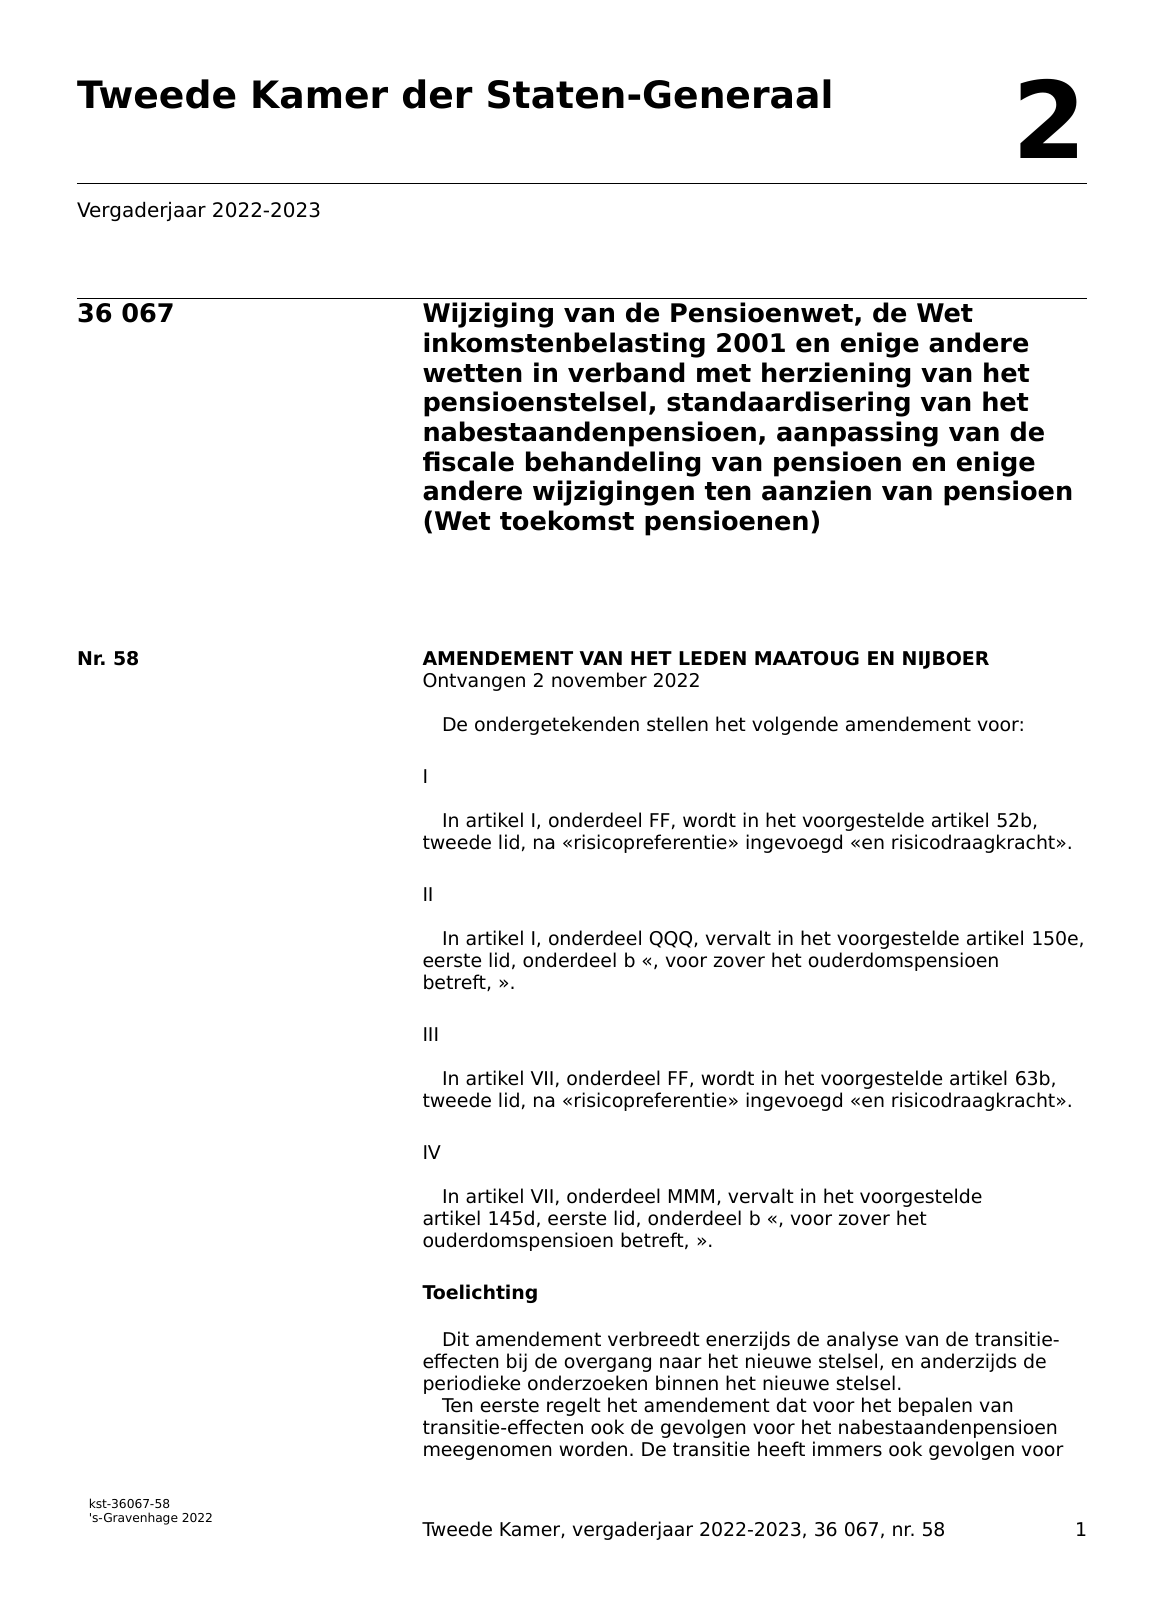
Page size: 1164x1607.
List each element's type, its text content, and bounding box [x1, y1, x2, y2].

text In artikel VII, onderdeel FF, wordt in het voorgestelde artikel 63b, tweede lid, na «risicopreferentie» ingevoegd «en risicodraagkracht». [422, 1068, 1087, 1112]
text 's-Gravenhage 2022 [88, 1511, 323, 1525]
subtitle II [422, 884, 1087, 906]
subtitle I [422, 766, 1087, 788]
table_header 2 [886, 59, 1087, 183]
table_header Tweede Kamer der Staten-Generaal [77, 59, 886, 183]
subtitle III [422, 1024, 1087, 1046]
text Dit amendement verbreedt enerzijds de analyse van de transitie-effecten bij de overgang naar het nieuwe stelsel, en anderzijds de periodieke onderzoeken binnen het nieuwe stelsel. [422, 1329, 1087, 1395]
subtitle Toelichting [422, 1282, 1087, 1304]
subtitle 36 067 Wijziging van de Pensioenwet, de Wet inkomstenbelasting 2001 en enige andere wetten in verband met herziening van het pensioenstelsel, standaardisering van het nabestaandenpensioen, aanpassing van de fiscale behandeling van pensioen en enige andere wijzigingen ten aanzien van pensioen (Wet toekomst pensioenen) [77, 299, 1087, 536]
table_cell Vergaderjaar 2022-2023 [77, 184, 1087, 298]
text In artikel I, onderdeel FF, wordt in het voorgestelde artikel 52b, tweede lid, na «risicopreferentie» ingevoegd «en risicodraagkracht». [422, 810, 1087, 854]
text kst-36067-58 [88, 1497, 323, 1511]
text In artikel I, onderdeel QQQ, vervalt in het voorgestelde artikel 150e, eerste lid, onderdeel b «, voor zover het ouderdomspensioen betreft, ». [422, 928, 1087, 994]
text De ondergetekenden stellen het volgende amendement voor: [422, 714, 1087, 736]
text Ten eerste regelt het amendement dat voor het bepalen van transitie-effecten ook de gevolgen voor het nabestaandenpensioen meegenomen worden. De transitie heeft immers ook gevolgen voor [422, 1395, 1087, 1461]
subtitle Nr. 58 AMENDEMENT VAN HET LEDEN MAATOUG EN NIJBOER [77, 647, 1087, 669]
text In artikel VII, onderdeel MMM, vervalt in het voorgestelde artikel 145d, eerste lid, onderdeel b «, voor zover het ouderdomspensioen betreft, ». [422, 1186, 1087, 1252]
text Ontvangen 2 november 2022 [422, 669, 1087, 691]
subtitle IV [422, 1142, 1087, 1164]
